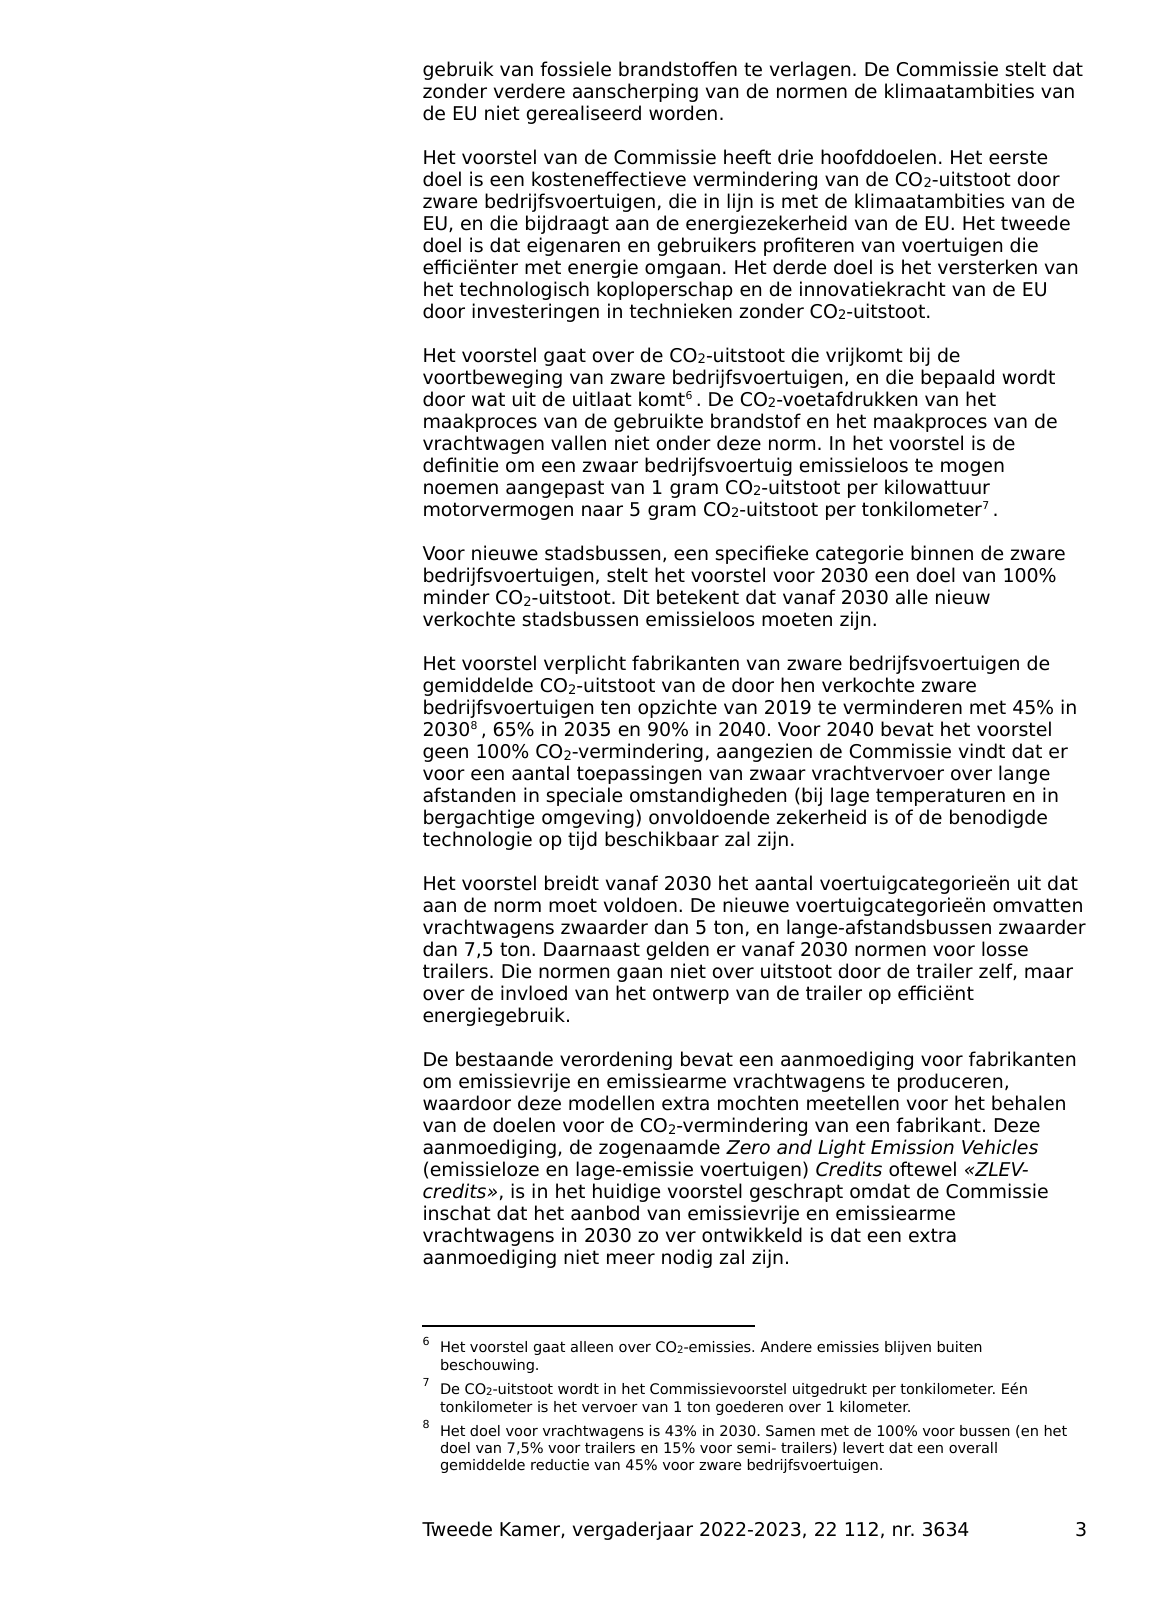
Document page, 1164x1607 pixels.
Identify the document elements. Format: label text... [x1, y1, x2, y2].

text De CO2-uitstoot wordt in het Commissievoorstel uitgedrukt per tonkilometer. Eén tonkilometer is het vervoer van 1 ton goederen over 1 kilometer. [422, 1377, 1087, 1416]
text Voor nieuwe stadsbussen, een specifieke categorie binnen de zware bedrijfsvoertuigen, stelt het voorstel voor 2030 een doel van 100% minder CO2-uitstoot. Dit betekent dat vanaf 2030 alle nieuw verkochte stadsbussen emissieloos moeten zijn. [422, 543, 1087, 631]
text De bestaande verordening bevat een aanmoediging voor fabrikanten om emissievrije en emissiearme vrachtwagens te produceren, waardoor deze modellen extra mochten meetellen voor het behalen van de doelen voor de CO2-vermindering van een fabrikant. Deze aanmoediging, de zogenaamde Zero and Light Emission Vehicles (emissieloze en lage-emissie voertuigen) Credits oftewel «ZLEV-credits», is in het huidige voorstel geschrapt omdat de Commissie inschat dat het aanbod van emissievrije en emissiearme vrachtwagens in 2030 zo ver ontwikkeld is dat een extra aanmoediging niet meer nodig zal zijn. [422, 1049, 1087, 1269]
text Het voorstel verplicht fabrikanten van zware bedrijfsvoertuigen de gemiddelde CO2-uitstoot van de door hen verkochte zware bedrijfsvoertuigen ten opzichte van 2019 te verminderen met 45% in 2030, 65% in 2035 en 90% in 2040. Voor 2040 bevat het voorstel geen 100% CO2-vermindering, aangezien de Commissie vindt dat er voor een aantal toepassingen van zwaar vrachtvervoer over lange afstanden in speciale omstandigheden (bij lage temperaturen en in bergachtige omgeving) onvoldoende zekerheid is of de benodigde technologie op tijd beschikbaar zal zijn. [422, 653, 1087, 851]
text Het doel voor vrachtwagens is 43% in 2030. Samen met de 100% voor bussen (en het doel van 7,5% voor trailers en 15% voor semi- trailers) levert dat een overall gemiddelde reductie van 45% voor zware bedrijfsvoertuigen. [422, 1418, 1087, 1474]
text Het voorstel van de Commissie heeft drie hoofddoelen. Het eerste doel is een kosteneffectieve vermindering van de CO2-uitstoot door zware bedrijfsvoertuigen, die in lijn is met de klimaatambities van de EU, en die bijdraagt aan de energiezekerheid van de EU. Het tweede doel is dat eigenaren en gebruikers profiteren van voertuigen die efficiënter met energie omgaan. Het derde doel is het versterken van het technologisch koploperschap en de innovatiekracht van de EU door investeringen in technieken zonder CO2-uitstoot. [422, 147, 1087, 323]
text Het voorstel gaat over de CO2-uitstoot die vrijkomt bij de voortbeweging van zware bedrijfsvoertuigen, en die bepaald wordt door wat uit de uitlaat komt. De CO2-voetafdrukken van het maakproces van de gebruikte brandstof en het maakproces van de vrachtwagen vallen niet onder deze norm. In het voorstel is de definitie om een zwaar bedrijfsvoertuig emissieloos te mogen noemen aangepast van 1 gram CO2-uitstoot per kilowattuur motorvermogen naar 5 gram CO2-uitstoot per tonkilometer. [422, 345, 1087, 521]
text Het voorstel gaat alleen over CO2-emissies. Andere emissies blijven buiten beschouwing. [422, 1335, 1087, 1374]
text Het voorstel breidt vanaf 2030 het aantal voertuigcategorieën uit dat aan de norm moet voldoen. De nieuwe voertuigcategorieën omvatten vrachtwagens zwaarder dan 5 ton, en lange-afstandsbussen zwaarder dan 7,5 ton. Daarnaast gelden er vanaf 2030 normen voor losse trailers. Die normen gaan niet over uitstoot door de trailer zelf, maar over de invloed van het ontwerp van de trailer op efficiënt energiegebruik. [422, 873, 1087, 1027]
text gebruik van fossiele brandstoffen te verlagen. De Commissie stelt dat zonder verdere aanscherping van de normen de klimaatambities van de EU niet gerealiseerd worden. [422, 59, 1087, 125]
